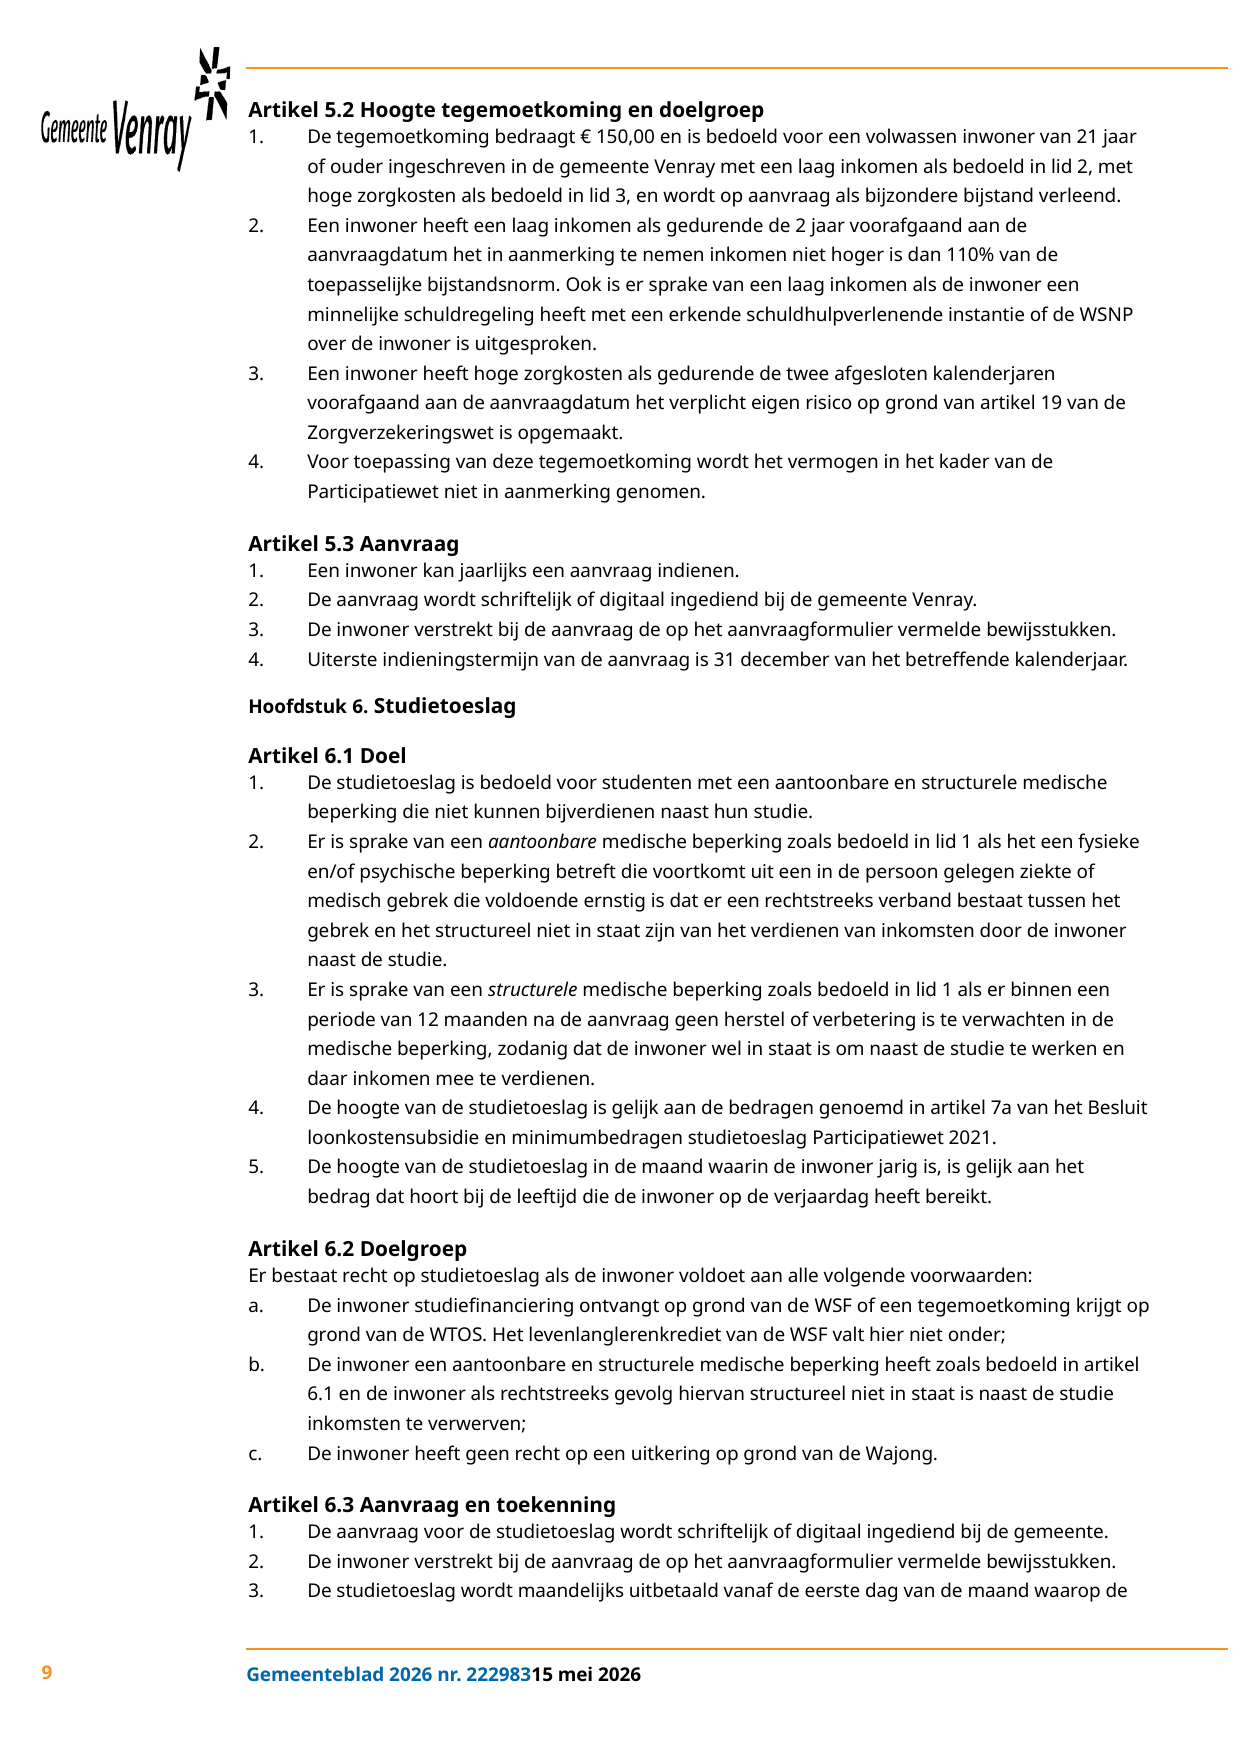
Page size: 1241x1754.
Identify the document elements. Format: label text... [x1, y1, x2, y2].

list Een inwoner heeft hoge zorgkosten als gedurende de twee afgesloten kalenderjaren voorafgaand aan de aanvraagdatum het verplicht eigen risico op grond van artikel 19 van de Zorgverzekeringswet is opgemaakt. [248, 360, 1152, 445]
text Artikel 6.2 Doelgroep [248, 1234, 1152, 1262]
list De inwoner verstrekt bij de aanvraag de op het aanvraagformulier vermelde bewijsstukken. [248, 616, 1152, 642]
list Een inwoner heeft een laag inkomen als gedurende de 2 jaar voorafgaand aan de aanvraagdatum het in aanmerking te nemen inkomen niet hoger is dan 110% van de toepasselijke bijstandsnorm. Ook is er sprake van een laag inkomen als de inwoner een minnelijke schuldregeling heeft met een erkende schuldhulpverlenende instantie of de WSNP over de inwoner is uitgesproken. [248, 212, 1152, 356]
list De studietoeslag wordt maandelijks uitbetaald vanaf de eerste dag van de maand waarop de [248, 1578, 1152, 1603]
list Uiterste indieningstermijn van de aanvraag is 31 december van het betreffende kalenderjaar. [248, 646, 1152, 672]
list De inwoner heeft geen recht op een uitkering op grond van de Wajong. [248, 1440, 1152, 1465]
list De studietoeslag is bedoeld voor studenten met een aantoonbare en structurele medische beperking die niet kunnen bijverdienen naast hun studie. [248, 769, 1152, 824]
list De hoogte van de studietoeslag in de maand waarin de inwoner jarig is, is gelijk aan het bedrag dat hoort bij de leeftijd die de inwoner op de verjaardag heeft bereikt. [248, 1154, 1152, 1209]
list De tegemoetkoming bedraagt € 150,00 en is bedoeld voor een volwassen inwoner van 21 jaar of ouder ingeschreven in de gemeente Venray met een laag inkomen als bedoeld in lid 2, met hoge zorgkosten als bedoeld in lid 3, en wordt op aanvraag als bijzondere bijstand verleend. [248, 123, 1152, 208]
text Artikel 5.2 Hoogte tegemoetkoming en doelgroep [248, 95, 1152, 123]
list De inwoner verstrekt bij de aanvraag de op het aanvraagformulier vermelde bewijsstukken. [248, 1548, 1152, 1574]
text Artikel 6.1 Doel [248, 741, 1152, 769]
list Er is sprake van een structurele medische beperking zoals bedoeld in lid 1 als er binnen een periode van 12 maanden na de aanvraag geen herstel of verbetering is te verwachten in de medische beperking, zodanig dat de inwoner wel in staat is om naast de studie te werken en daar inkomen mee te verdienen. [248, 976, 1152, 1091]
list De aanvraag wordt schriftelijk of digitaal ingediend bij de gemeente Venray. [248, 587, 1152, 612]
list De inwoner een aantoonbare en structurele medische beperking heeft zoals bedoeld in artikel 6.1 en de inwoner als rechtstreeks gevolg hiervan structureel niet in staat is naast de studie inkomsten te verwerven; [248, 1351, 1152, 1436]
list Er is sprake van een aantoonbare medische beperking zoals bedoeld in lid 1 als het een fysieke en/of psychische beperking betreft die voortkomt uit een in de persoon gelegen ziekte of medisch gebrek die voldoende ernstig is dat er een rechtstreeks verband bestaat tussen het gebrek en het structureel niet in staat zijn van het verdienen van inkomsten door de inwoner naast de studie. [248, 828, 1152, 972]
picture [41, 47, 231, 172]
list De hoogte van de studietoeslag is gelijk aan de bedragen genoemd in artikel 7a van het Besluit loonkostensubsidie en minimumbedragen studietoeslag Participatiewet 2021. [248, 1094, 1152, 1150]
text Artikel 6.3 Aanvraag en toekenning [248, 1490, 1152, 1518]
list De inwoner studiefinanciering ontvangt op grond van de WSF of een tegemoetkoming krijgt op grond van de WTOS. Het levenlanglerenkrediet van de WSF valt hier niet onder; [248, 1292, 1152, 1347]
text Er bestaat recht op studietoeslag als de inwoner voldoet aan alle volgende voorwaarden: [248, 1262, 1152, 1288]
list Een inwoner kan jaarlijks een aanvraag indienen. [248, 557, 1152, 583]
text Artikel 5.3 Aanvraag [248, 529, 1152, 557]
list Voor toepassing van deze tegemoetkoming wordt het vermogen in het kader van de Participatiewet niet in aanmerking genomen. [248, 449, 1152, 504]
list De aanvraag voor de studietoeslag wordt schriftelijk of digitaal ingediend bij de gemeente. [248, 1518, 1152, 1544]
text Hoofdstuk 6. Studietoeslag [248, 691, 1152, 720]
